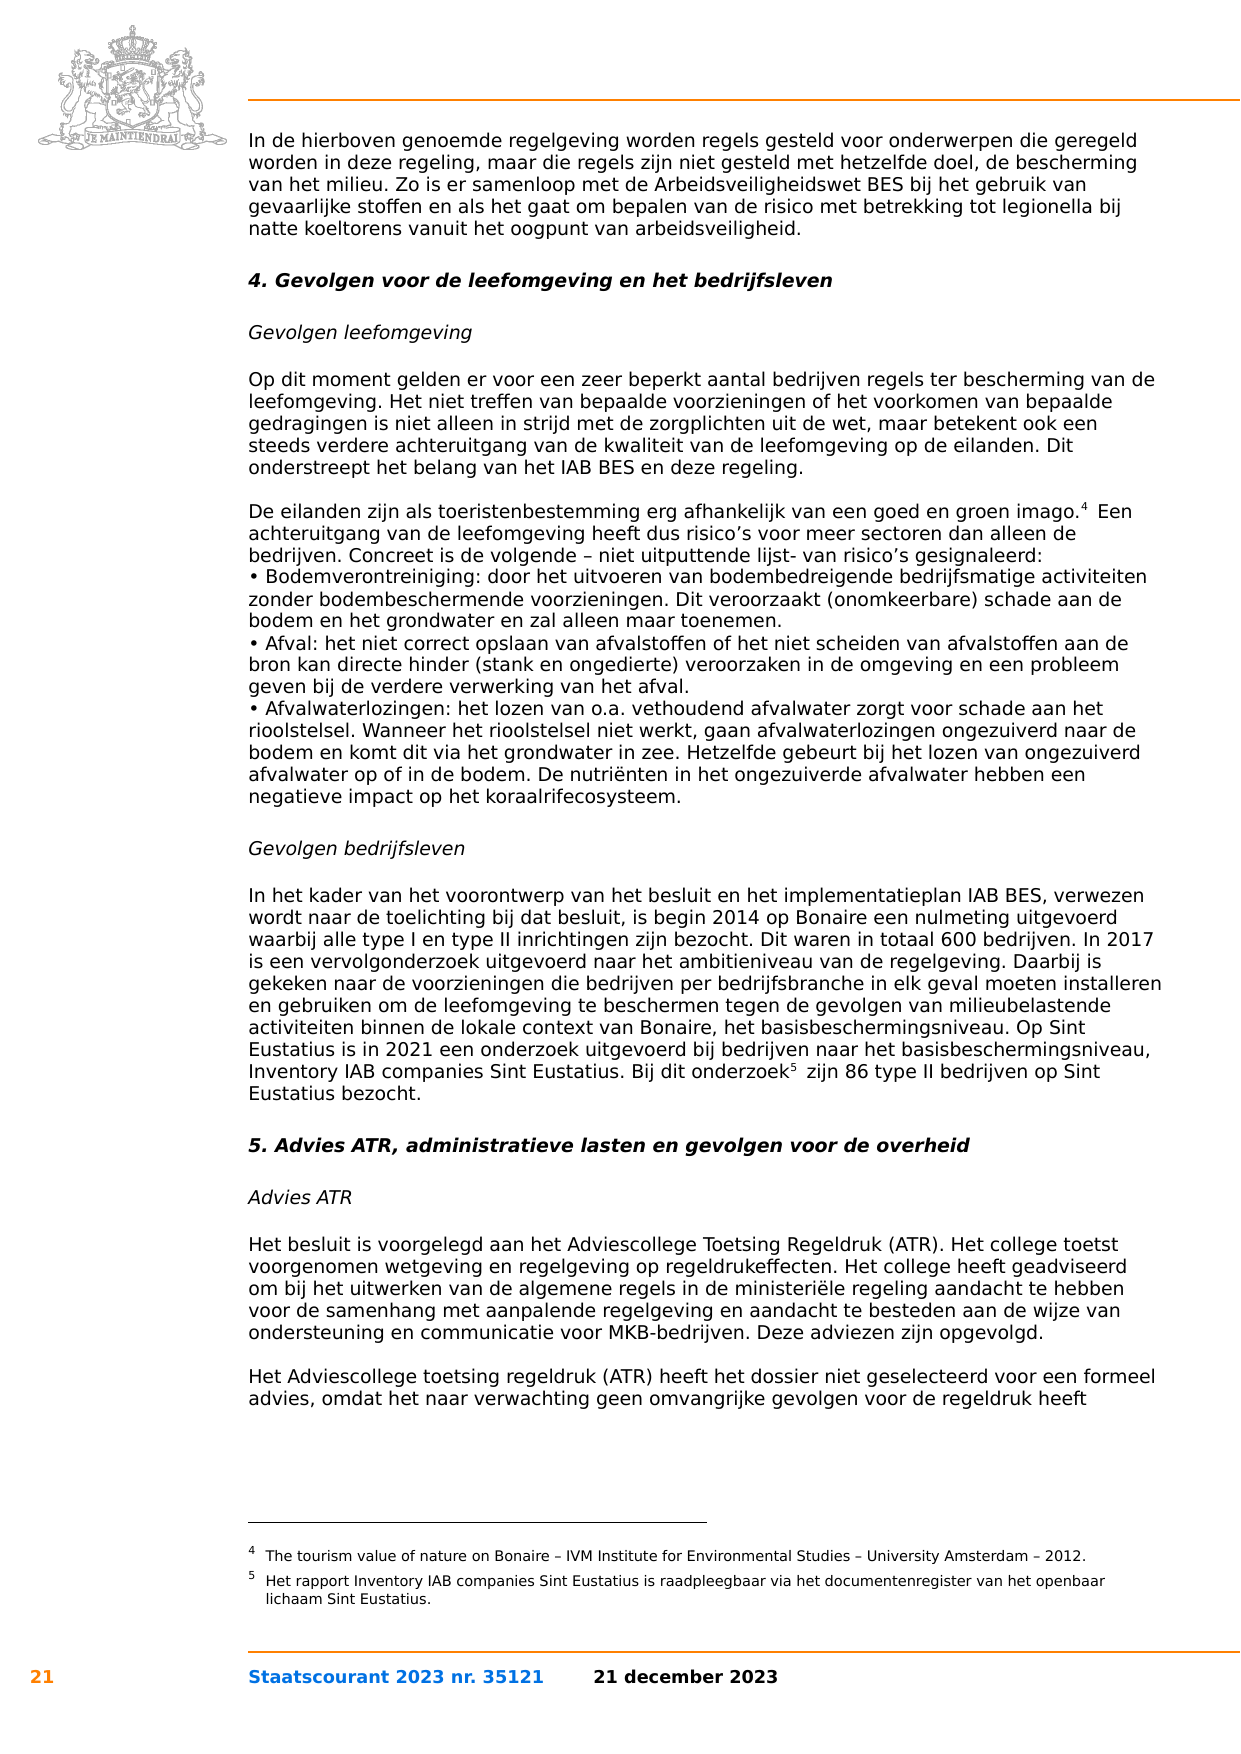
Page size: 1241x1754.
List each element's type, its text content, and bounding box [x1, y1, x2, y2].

text In het kader van het voorontwerp van het besluit en het implementatieplan IAB BES, verwezen wordt naar de toelichting bij dat besluit, is begin 2014 op Bonaire een nulmeting uitgevoerd waarbij alle type I en type II inrichtingen zijn bezocht. Dit waren in totaal 600 bedrijven. In 2017 is een vervolgonderzoek uitgevoerd naar het ambitieniveau van de regelgeving. Daarbij is gekeken naar de voorzieningen die bedrijven per bedrijfsbranche in elk geval moeten installeren en gebruiken om de leefomgeving te beschermen tegen de gevolgen van milieubelastende activiteiten binnen de lokale context van Bonaire, het basisbeschermingsniveau. Op Sint Eustatius is in 2021 een onderzoek uitgevoerd bij bedrijven naar het basisbeschermingsniveau, Inventory IAB companies Sint Eustatius. Bij dit onderzoek zijn 86 type II bedrijven op Sint Eustatius bezocht. [248, 885, 1163, 1105]
subtitle Gevolgen bedrijfsleven [248, 838, 1163, 860]
text Het rapport Inventory IAB companies Sint Eustatius is raadpleegbaar via het documentenregister van het openbaar lichaam Sint Eustatius. [248, 1569, 1163, 1608]
text • Afvalwaterlozingen: het lozen van o.a. vethoudend afvalwater zorgt voor schade aan het rioolstelsel. Wanneer het rioolstelsel niet werkt, gaan afvalwaterlozingen ongezuiverd naar de bodem en komt dit via het grondwater in zee. Hetzelfde gebeurt bij het lozen van ongezuiverd afvalwater op of in de bodem. De nutriënten in het ongezuiverde afvalwater hebben een negatieve impact op het koraalrifecosysteem. [248, 698, 1163, 808]
text Het besluit is voorgelegd aan het Adviescollege Toetsing Regeldruk (ATR). Het college toetst voorgenomen wetgeving en regelgeving op regeldrukeffecten. Het college heeft geadviseerd om bij het uitwerken van de algemene regels in de ministeriële regeling aandacht te hebben voor de samenhang met aanpalende regelgeving en aandacht te besteden aan de wijze van ondersteuning en communicatie voor MKB-bedrijven. Deze adviezen zijn opgevolgd. [248, 1234, 1163, 1344]
text De eilanden zijn als toeristenbestemming erg afhankelijk van een goed en groen imago. Een achteruitgang van de leefomgeving heeft dus risico’s voor meer sectoren dan alleen de bedrijven. Concreet is de volgende – niet uitputtende lijst- van risico’s gesignaleerd: [248, 501, 1163, 566]
subtitle 5. Advies ATR, administratieve lasten en gevolgen voor de overheid [248, 1135, 1163, 1157]
text Op dit moment gelden er voor een zeer beperkt aantal bedrijven regels ter bescherming van de leefomgeving. Het niet treffen van bepaalde voorzieningen of het voorkomen van bepaalde gedragingen is niet alleen in strijd met de zorgplichten uit de wet, maar betekent ook een steeds verdere achteruitgang van de kwaliteit van de leefomgeving op de eilanden. Dit onderstreept het belang van het IAB BES en deze regeling. [248, 369, 1163, 479]
text • Bodemverontreiniging: door het uitvoeren van bodembedreigende bedrijfsmatige activiteiten zonder bodembeschermende voorzieningen. Dit veroorzaakt (onomkeerbare) schade aan de bodem en het grondwater en zal alleen maar toenemen. [248, 566, 1163, 632]
picture [38, 25, 227, 150]
text Het Adviescollege toetsing regeldruk (ATR) heeft het dossier niet geselecteerd voor een formeel advies, omdat het naar verwachting geen omvangrijke gevolgen voor de regeldruk heeft [248, 1366, 1163, 1410]
text • Afval: het niet correct opslaan van afvalstoffen of het niet scheiden van afvalstoffen aan de bron kan directe hinder (stank en ongedierte) veroorzaken in de omgeving en een probleem geven bij de verdere verwerking van het afval. [248, 632, 1163, 698]
text The tourism value of nature on Bonaire – IVM Institute for Environmental Studies – University Amsterdam – 2012. [248, 1544, 1163, 1566]
text In de hierboven genoemde regelgeving worden regels gesteld voor onderwerpen die geregeld worden in deze regeling, maar die regels zijn niet gesteld met hetzelfde doel, de bescherming van het milieu. Zo is er samenloop met de Arbeidsveiligheidswet BES bij het gebruik van gevaarlijke stoffen en als het gaat om bepalen van de risico met betrekking tot legionella bij natte koeltorens vanuit het oogpunt van arbeidsveiligheid. [248, 130, 1163, 240]
subtitle 4. Gevolgen voor de leefomgeving en het bedrijfsleven [248, 270, 1163, 292]
subtitle Advies ATR [248, 1187, 1163, 1209]
subtitle Gevolgen leefomgeving [248, 322, 1163, 344]
